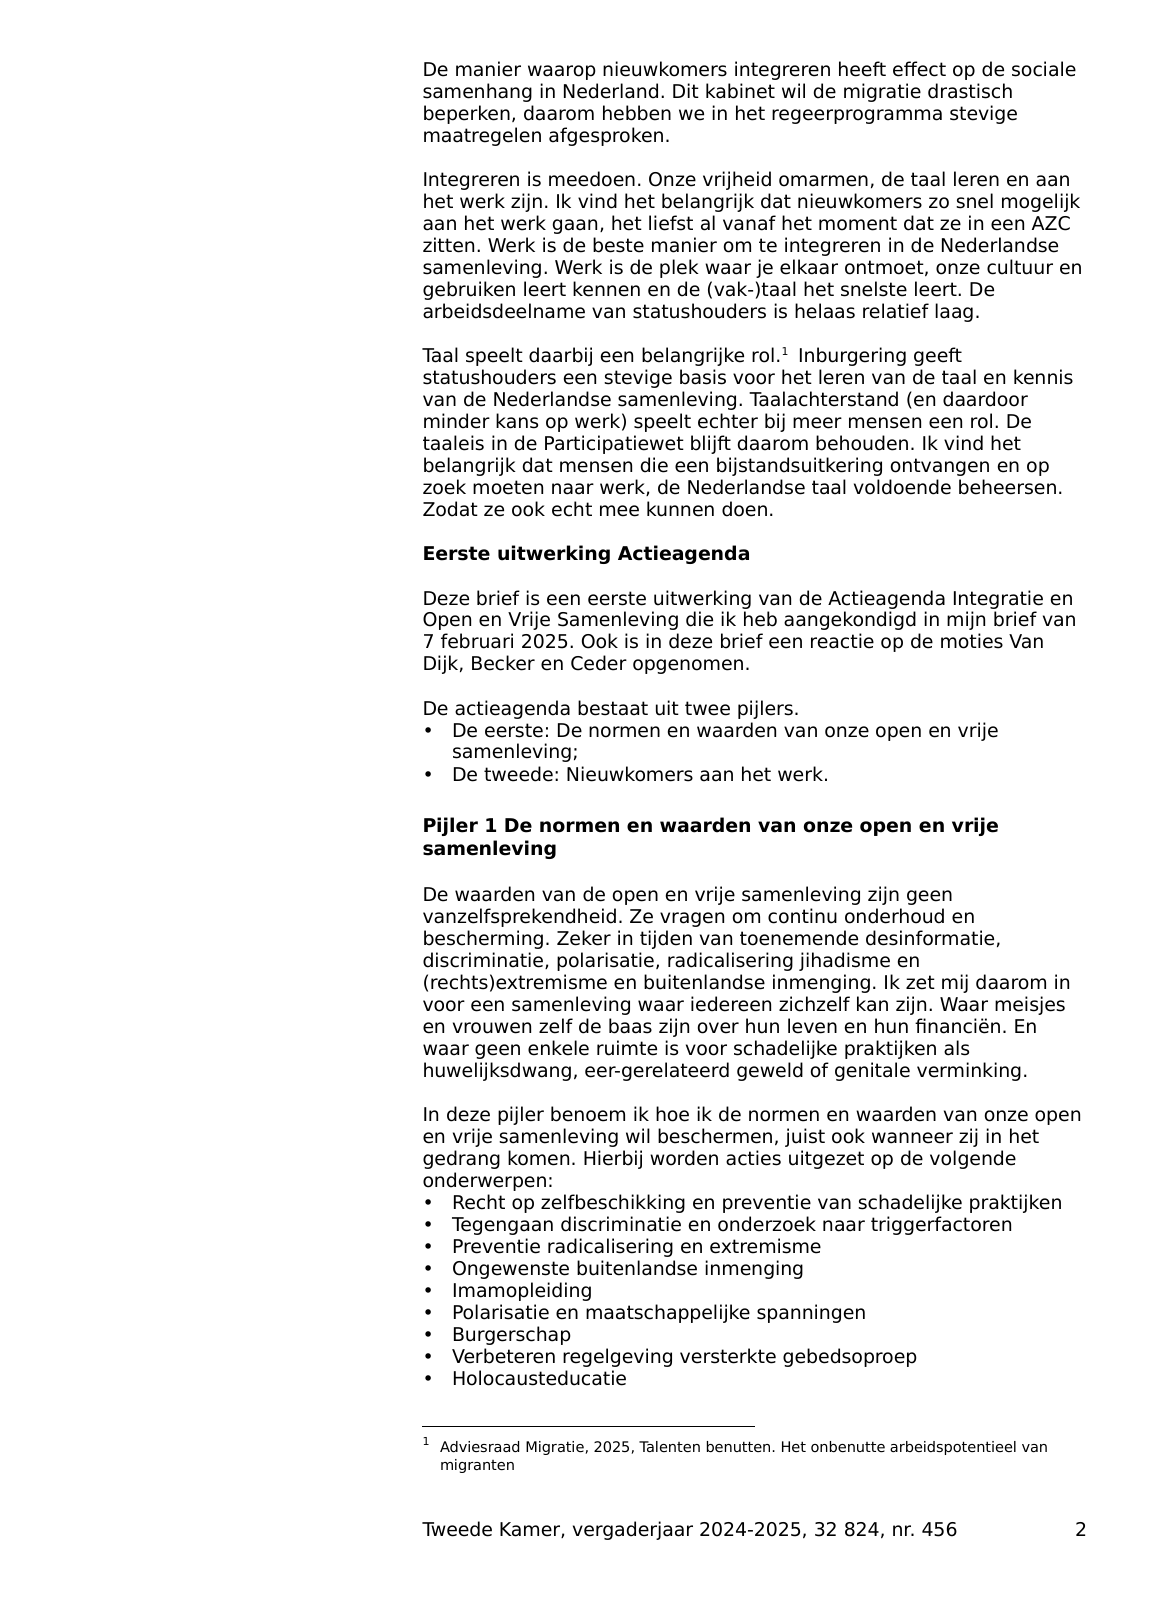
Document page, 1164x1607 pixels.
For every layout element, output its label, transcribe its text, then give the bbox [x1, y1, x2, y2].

text • Burgerschap [422, 1324, 1087, 1346]
subtitle Pijler 1 De normen en waarden van onze open en vrije samenleving [422, 815, 1087, 859]
text • Preventie radicalisering en extremisme [422, 1236, 1087, 1258]
text De waarden van de open en vrije samenleving zijn geen vanzelfsprekendheid. Ze vragen om continu onderhoud en bescherming. Zeker in tijden van toenemende desinformatie, discriminatie, polarisatie, radicalisering jihadisme en (rechts)extremisme en buitenlandse inmenging. Ik zet mij daarom in voor een samenleving waar iedereen zichzelf kan zijn. Waar meisjes en vrouwen zelf de baas zijn over hun leven en hun financiën. En waar geen enkele ruimte is voor schadelijke praktijken als huwelijksdwang, eer-gerelateerd geweld of genitale verminking. [422, 884, 1087, 1082]
subtitle Eerste uitwerking Actieagenda [422, 543, 1087, 565]
text Integreren is meedoen. Onze vrijheid omarmen, de taal leren en aan het werk zijn. Ik vind het belangrijk dat nieuwkomers zo snel mogelijk aan het werk gaan, het liefst al vanaf het moment dat ze in een AZC zitten. Werk is de beste manier om te integreren in de Nederlandse samenleving. Werk is de plek waar je elkaar ontmoet, onze cultuur en gebruiken leert kennen en de (vak-)taal het snelste leert. De arbeidsdeelname van statushouders is helaas relatief laag. [422, 169, 1087, 323]
text • Imamopleiding [422, 1280, 1087, 1302]
text • Polarisatie en maatschappelijke spanningen [422, 1302, 1087, 1324]
text De actieagenda bestaat uit twee pijlers. [422, 697, 1087, 719]
text • Tegengaan discriminatie en onderzoek naar triggerfactoren [422, 1214, 1087, 1236]
text • De eerste: De normen en waarden van onze open en vrije samenleving; [422, 719, 1087, 763]
text • Ongewenste buitenlandse inmenging [422, 1258, 1087, 1280]
text Deze brief is een eerste uitwerking van de Actieagenda Integratie en Open en Vrije Samenleving die ik heb aangekondigd in mijn brief van 7 februari 2025. Ook is in deze brief een reactie op de moties Van Dijk, Becker en Ceder opgenomen. [422, 587, 1087, 675]
text Taal speelt daarbij een belangrijke rol. Inburgering geeft statushouders een stevige basis voor het leren van de taal en kennis van de Nederlandse samenleving. Taalachterstand (en daardoor minder kans op werk) speelt echter bij meer mensen een rol. De taaleis in de Participatiewet blijft daarom behouden. Ik vind het belangrijk dat mensen die een bijstandsuitkering ontvangen en op zoek moeten naar werk, de Nederlandse taal voldoende beheersen. Zodat ze ook echt mee kunnen doen. [422, 345, 1087, 521]
text Adviesraad Migratie, 2025, Talenten benutten. Het onbenutte arbeidspotentieel van migranten [422, 1435, 1087, 1474]
text • Holocausteducatie [422, 1368, 1087, 1390]
text • De tweede: Nieuwkomers aan het werk. [422, 763, 1087, 785]
text • Recht op zelfbeschikking en preventie van schadelijke praktijken [422, 1192, 1087, 1214]
text • Verbeteren regelgeving versterkte gebedsoproep [422, 1346, 1087, 1368]
text De manier waarop nieuwkomers integreren heeft effect op de sociale samenhang in Nederland. Dit kabinet wil de migratie drastisch beperken, daarom hebben we in het regeerprogramma stevige maatregelen afgesproken. [422, 59, 1087, 147]
text In deze pijler benoem ik hoe ik de normen en waarden van onze open en vrije samenleving wil beschermen, juist ook wanneer zij in het gedrang komen. Hierbij worden acties uitgezet op de volgende onderwerpen: [422, 1104, 1087, 1192]
